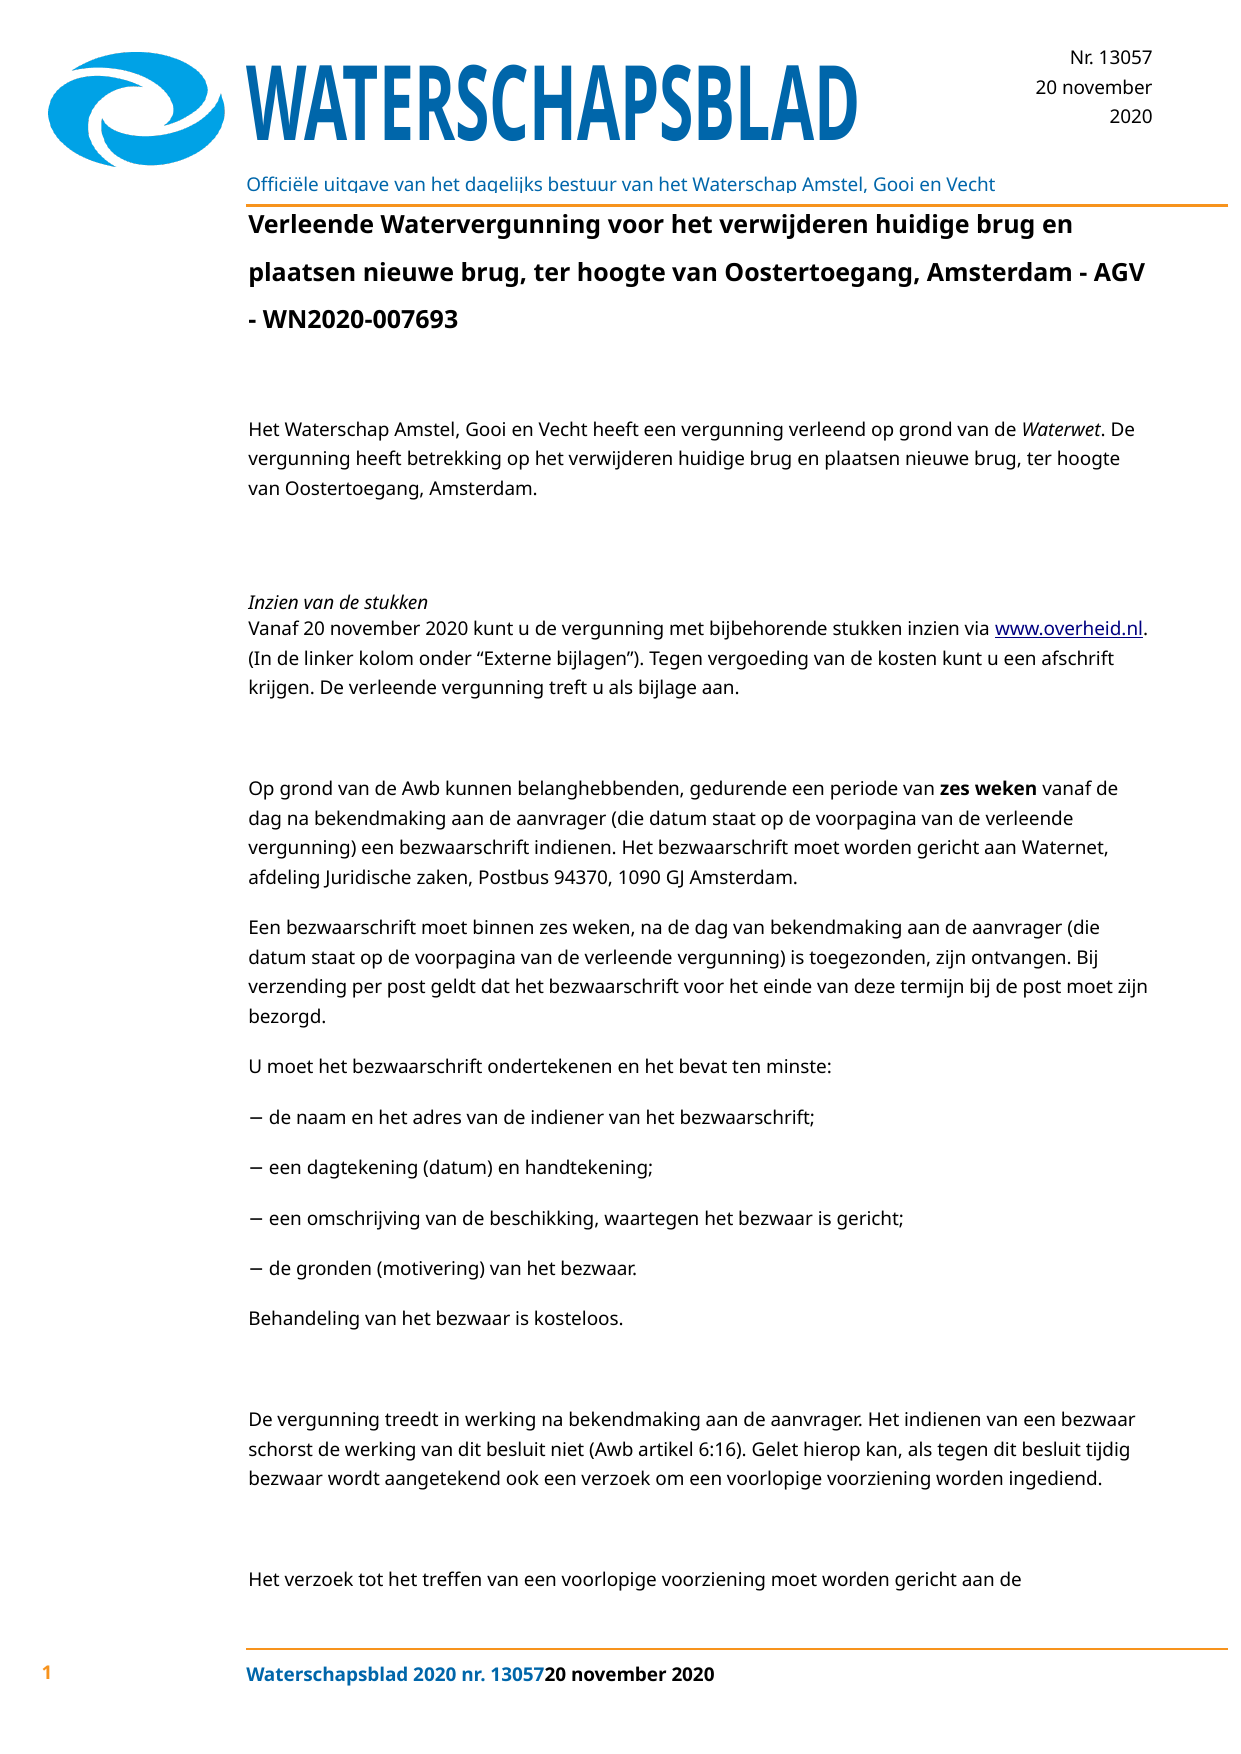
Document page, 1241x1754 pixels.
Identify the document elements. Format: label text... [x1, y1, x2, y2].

text Op grond van de Awb kunnen belanghebbenden, gedurende een periode van zes weken vanaf de dag na bekendmaking aan de aanvrager (die datum staat op de voorpagina van de verleende vergunning) een bezwaarschrift indienen. Het bezwaarschrift moet worden gericht aan Waternet, afdeling Juridische zaken, Postbus 94370, 1090 GJ Amsterdam. [248, 775, 1152, 890]
text Vanaf 20 november 2020 kunt u de vergunning met bijbehorende stukken inzien via www.overheid.nl. (In de linker kolom onder “Externe bijlagen”). Tegen vergoeding van de kosten kunt u een afschrift krijgen. De verleende vergunning treft u als bijlage aan. [248, 615, 1152, 700]
text Verleende Watervergunning voor het verwijderen huidige brug en plaatsen nieuwe brug, ter hoogte van Oostertoegang, Amsterdam - AGV - WN2020-007693 [248, 207, 1152, 336]
text − een omschrijving van de beschikking, waartegen het bezwaar is gericht; [248, 1205, 1152, 1231]
text − een dagtekening (datum) en handtekening; [248, 1154, 1152, 1180]
text − de gronden (motivering) van het bezwaar. [248, 1255, 1152, 1281]
text − de naam en het adres van de indiener van het bezwaarschrift; [248, 1104, 1152, 1130]
text Inzien van de stukken [248, 589, 1152, 615]
text Het verzoek tot het treffen van een voorlopige voorziening moet worden gericht aan de [248, 1566, 1152, 1592]
text Behandeling van het bezwaar is kosteloos. [248, 1306, 1152, 1331]
text U moet het bezwaarschrift ondertekenen en het bevat ten minste: [248, 1053, 1152, 1079]
picture [41, 47, 231, 172]
text Het Waterschap Amstel, Gooi en Vecht heeft een vergunning verleend op grond van de Waterwet. De vergunning heeft betrekking op het verwijderen huidige brug en plaatsen nieuwe brug, ter hoogte van Oostertoegang, Amsterdam. [248, 416, 1152, 501]
text Een bezwaarschrift moet binnen zes weken, na de dag van bekendmaking aan de aanvrager (die datum staat op de voorpagina van de verleende vergunning) is toegezonden, zijn ontvangen. Bij verzending per post geldt dat het bezwaarschrift voor het einde van deze termijn bij de post moet zijn bezorgd. [248, 914, 1152, 1029]
text De vergunning treedt in werking na bekendmaking aan de aanvrager. Het indienen van een bezwaar schorst de werking van dit besluit niet (Awb artikel 6:16). Gelet hierop kan, als tegen dit besluit tijdig bezwaar wordt aangetekend ook een verzoek om een voorlopige voorziening worden ingediend. [248, 1406, 1152, 1491]
